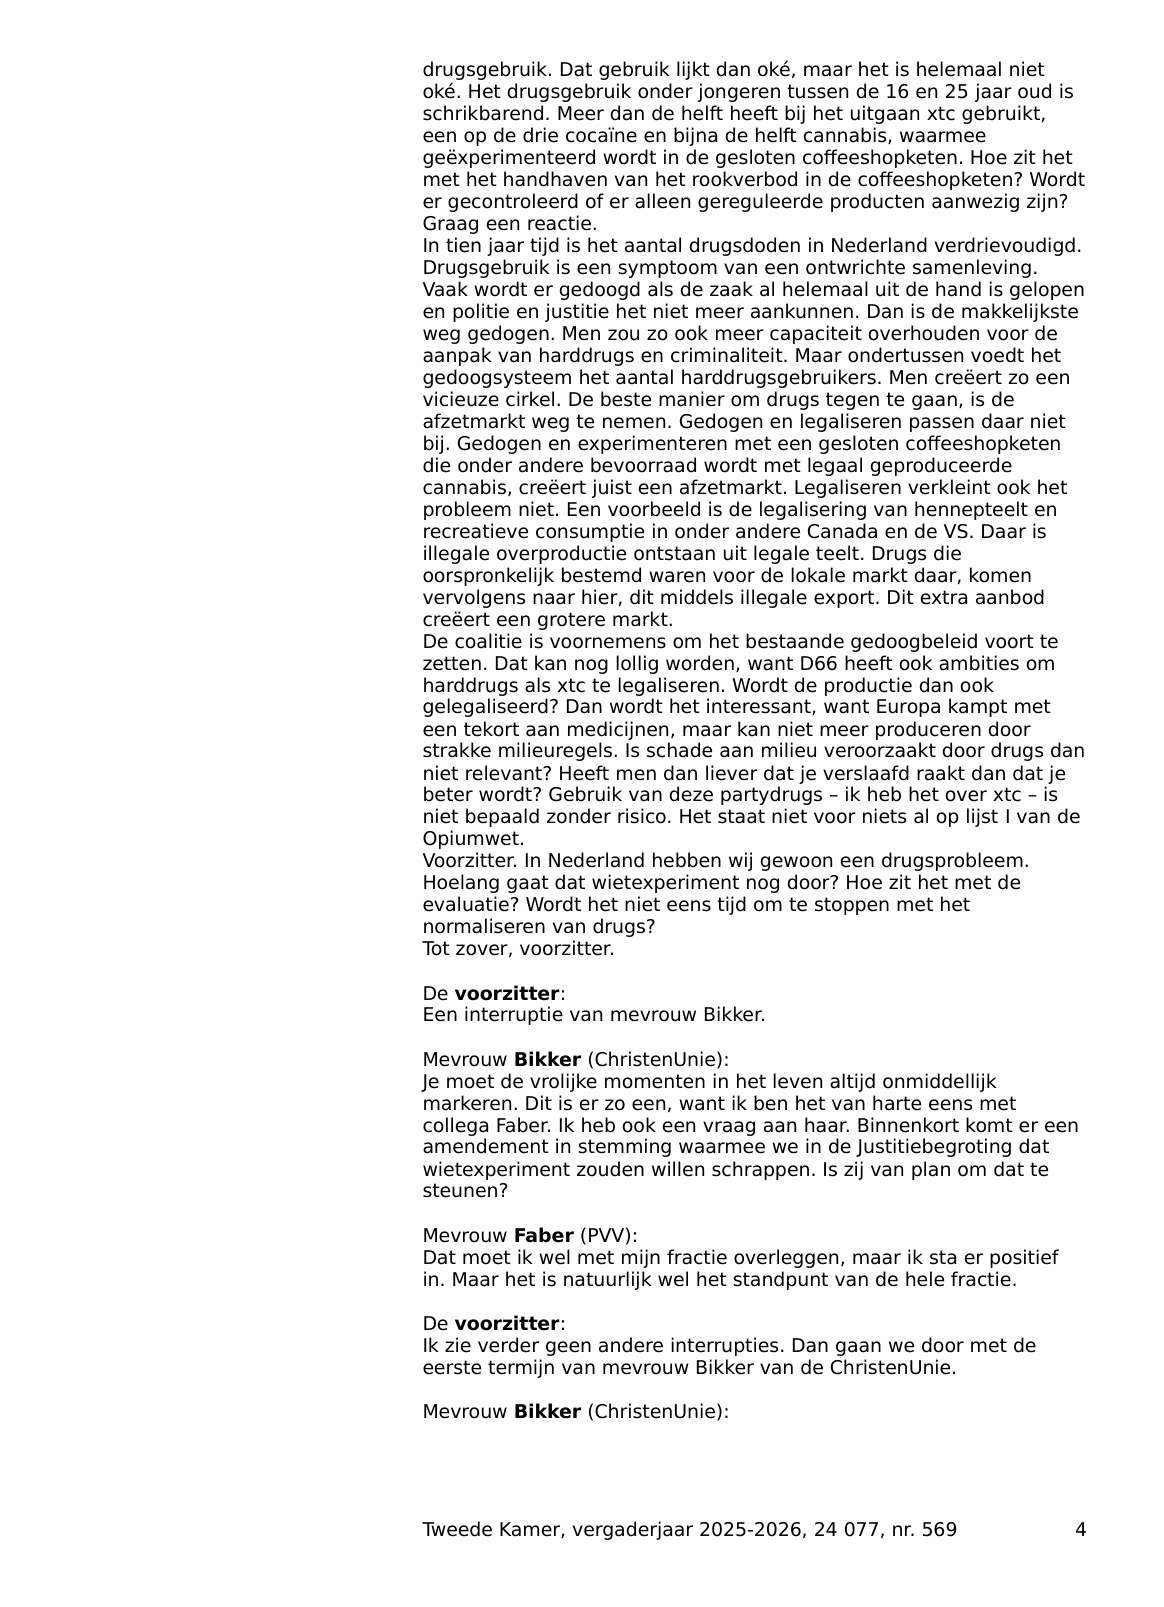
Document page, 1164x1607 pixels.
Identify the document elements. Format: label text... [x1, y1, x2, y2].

text Tot zover, voorzitter. [422, 938, 1087, 960]
text De voorzitter: [422, 982, 1087, 1004]
text De voorzitter: [422, 1313, 1087, 1335]
text Je moet de vrolijke momenten in het leven altijd onmiddellijk markeren. Dit is er zo een, want ik ben het van harte eens met collega Faber. Ik heb ook een vraag aan haar. Binnenkort komt er een amendement in stemming waarmee we in de Justitiebegroting dat wietexperiment zouden willen schrappen. Is zij van plan om dat te steunen? [422, 1071, 1087, 1202]
text Dat moet ik wel met mijn fractie overleggen, maar ik sta er positief in. Maar het is natuurlijk wel het standpunt van de hele fractie. [422, 1247, 1087, 1291]
text Mevrouw Bikker (ChristenUnie): [422, 1048, 1087, 1071]
text Mevrouw Bikker (ChristenUnie): [422, 1401, 1087, 1423]
text Een interruptie van mevrouw Bikker. [422, 1004, 1087, 1026]
text Mevrouw Faber (PVV): [422, 1224, 1087, 1247]
text In tien jaar tijd is het aantal drugsdoden in Nederland verdrievoudigd. Drugsgebruik is een symptoom van een ontwrichte samenleving. Vaak wordt er gedoogd als de zaak al helemaal uit de hand is gelopen en politie en justitie het niet meer aankunnen. Dan is de makkelijkste weg gedogen. Men zou zo ook meer capaciteit overhouden voor de aanpak van harddrugs en criminaliteit. Maar ondertussen voedt het gedoogsysteem het aantal harddrugsgebruikers. Men creëert zo een vicieuze cirkel. De beste manier om drugs tegen te gaan, is de afzetmarkt weg te nemen. Gedogen en legaliseren passen daar niet bij. Gedogen en experimenteren met een gesloten coffeeshopketen die onder andere bevoorraad wordt met legaal geproduceerde cannabis, creëert juist een afzetmarkt. Legaliseren verkleint ook het probleem niet. Een voorbeeld is de legalisering van hennepteelt en recreatieve consumptie in onder andere Canada en de VS. Daar is illegale overproductie ontstaan uit legale teelt. Drugs die oorspronkelijk bestemd waren voor de lokale markt daar, komen vervolgens naar hier, dit middels illegale export. Dit extra aanbod creëert een grotere markt. [422, 235, 1087, 631]
text drugsgebruik. Dat gebruik lijkt dan oké, maar het is helemaal niet oké. Het drugsgebruik onder jongeren tussen de 16 en 25 jaar oud is schrikbarend. Meer dan de helft heeft bij het uitgaan xtc gebruikt, een op de drie cocaïne en bijna de helft cannabis, waarmee geëxperimenteerd wordt in de gesloten coffeeshopketen. Hoe zit het met het handhaven van het rookverbod in de coffeeshopketen? Wordt er gecontroleerd of er alleen gereguleerde producten aanwezig zijn? Graag een reactie. [422, 59, 1087, 235]
text Voorzitter. In Nederland hebben wij gewoon een drugsprobleem. Hoelang gaat dat wietexperiment nog door? Hoe zit het met de evaluatie? Wordt het niet eens tijd om te stoppen met het normaliseren van drugs? [422, 850, 1087, 938]
text De coalitie is voornemens om het bestaande gedoogbeleid voort te zetten. Dat kan nog lollig worden, want D66 heeft ook ambities om harddrugs als xtc te legaliseren. Wordt de productie dan ook gelegaliseerd? Dan wordt het interessant, want Europa kampt met een tekort aan medicijnen, maar kan niet meer produceren door strakke milieuregels. Is schade aan milieu veroorzaakt door drugs dan niet relevant? Heeft men dan liever dat je verslaafd raakt dan dat je beter wordt? Gebruik van deze partydrugs – ik heb het over xtc – is niet bepaald zonder risico. Het staat niet voor niets al op lijst I van de Opiumwet. [422, 631, 1087, 850]
text Ik zie verder geen andere interrupties. Dan gaan we door met de eerste termijn van mevrouw Bikker van de ChristenUnie. [422, 1335, 1087, 1379]
